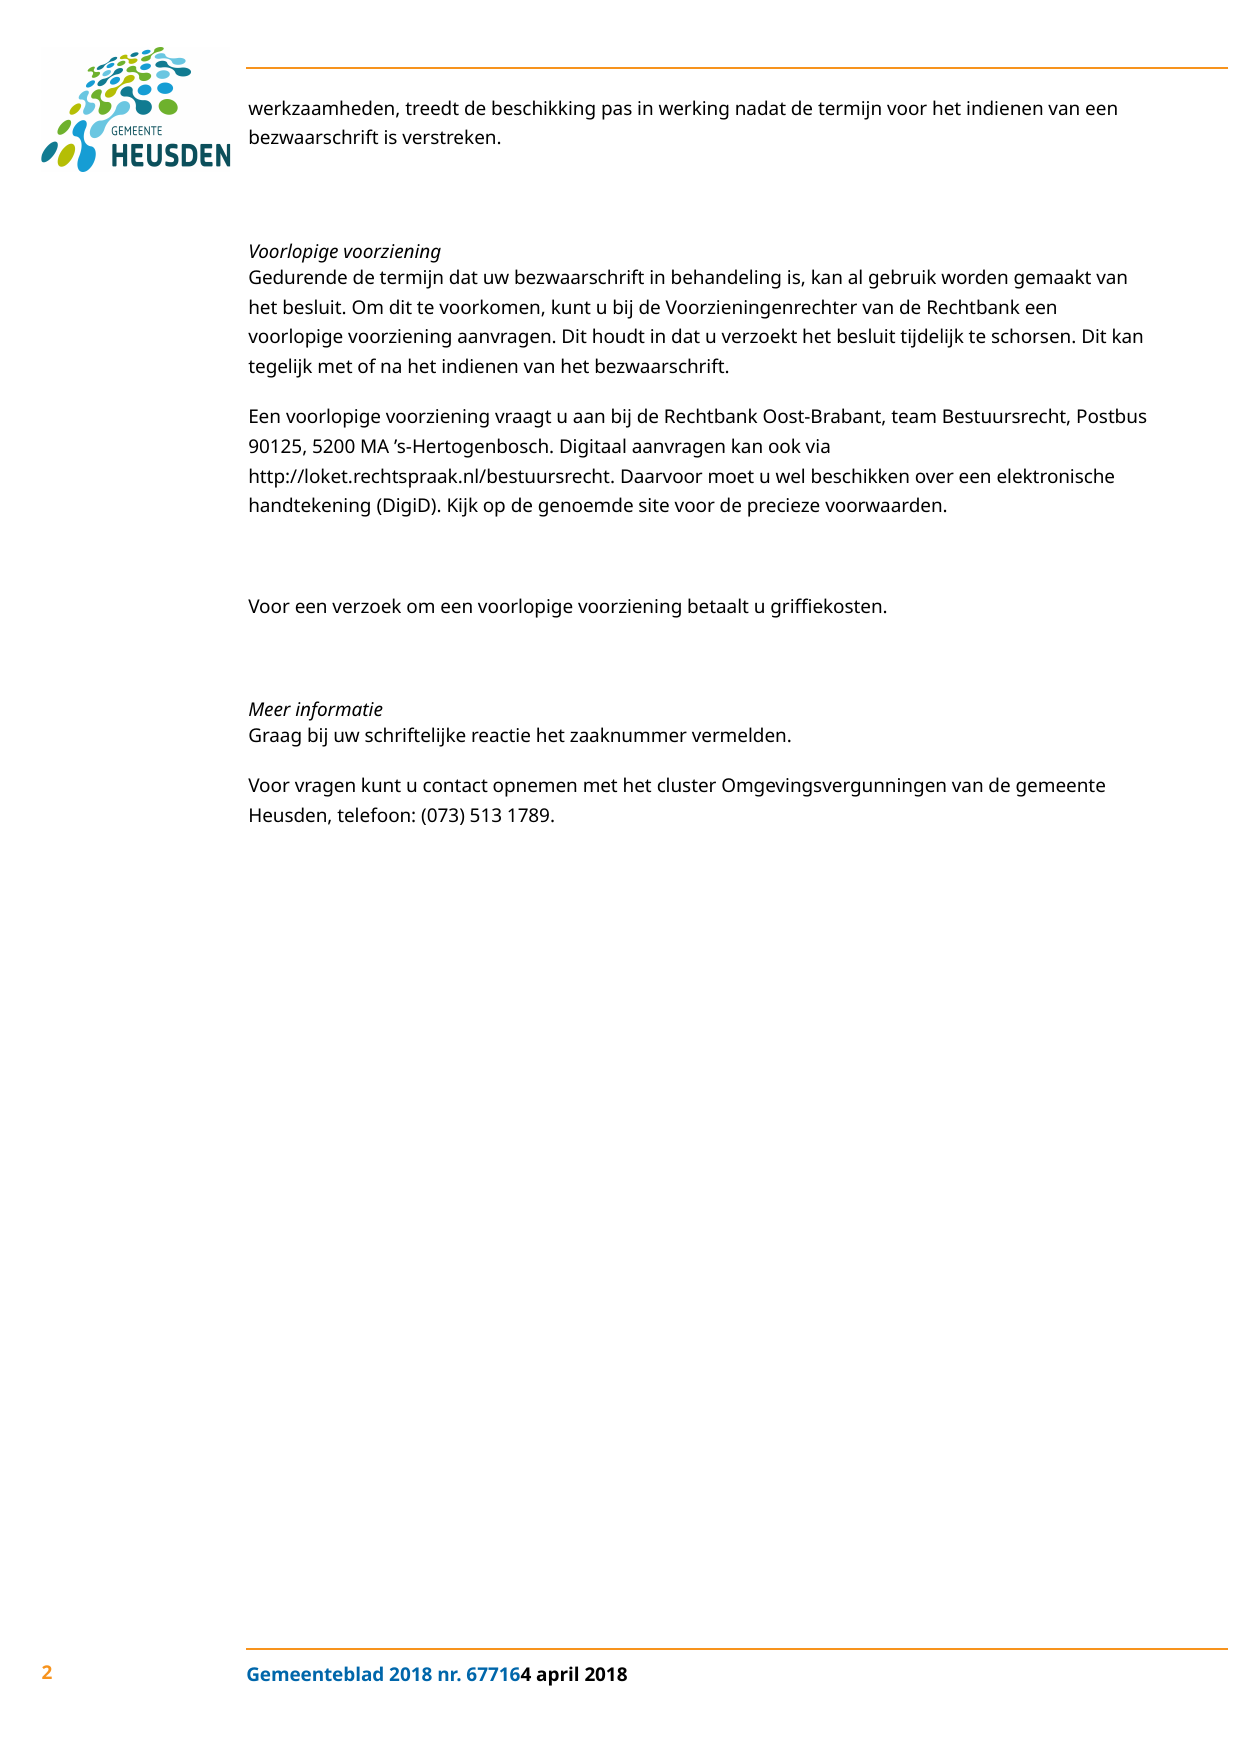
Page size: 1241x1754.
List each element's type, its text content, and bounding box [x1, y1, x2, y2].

text Voor een verzoek om een voorlopige voorziening betaalt u griffiekosten. [248, 593, 1152, 619]
text Graag bij uw schriftelijke reactie het zaaknummer vermelden. [248, 722, 1152, 748]
picture [41, 47, 231, 172]
text Gedurende de termijn dat uw bezwaarschrift in behandeling is, kan al gebruik worden gemaakt van het besluit. Om dit te voorkomen, kunt u bij de Voorzieningenrechter van de Rechtbank een voorlopige voorziening aanvragen. Dit houdt in dat u verzoekt het besluit tijdelijk te schorsen. Dit kan tegelijk met of na het indienen van het bezwaarschrift. [248, 264, 1152, 379]
text werkzaamheden, treedt de beschikking pas in werking nadat de termijn voor het indienen van een bezwaarschrift is verstreken. [248, 95, 1152, 150]
text Voor vragen kunt u contact opnemen met het cluster Omgevingsvergunningen van de gemeente Heusden, telefoon: (073) 513 1789. [248, 773, 1152, 828]
text Voorlopige voorziening [248, 239, 1152, 264]
text Meer informatie [248, 696, 1152, 722]
text Een voorlopige voorziening vraagt u aan bij de Rechtbank Oost-Brabant, team Bestuursrecht, Postbus 90125, 5200 MA ’s-Hertogenbosch. Digitaal aanvragen kan ook via http://loket.rechtspraak.nl/bestuursrecht. Daarvoor moet u wel beschikken over een elektronische handtekening (DigiD). Kijk op de genoemde site voor de precieze voorwaarden. [248, 404, 1152, 518]
